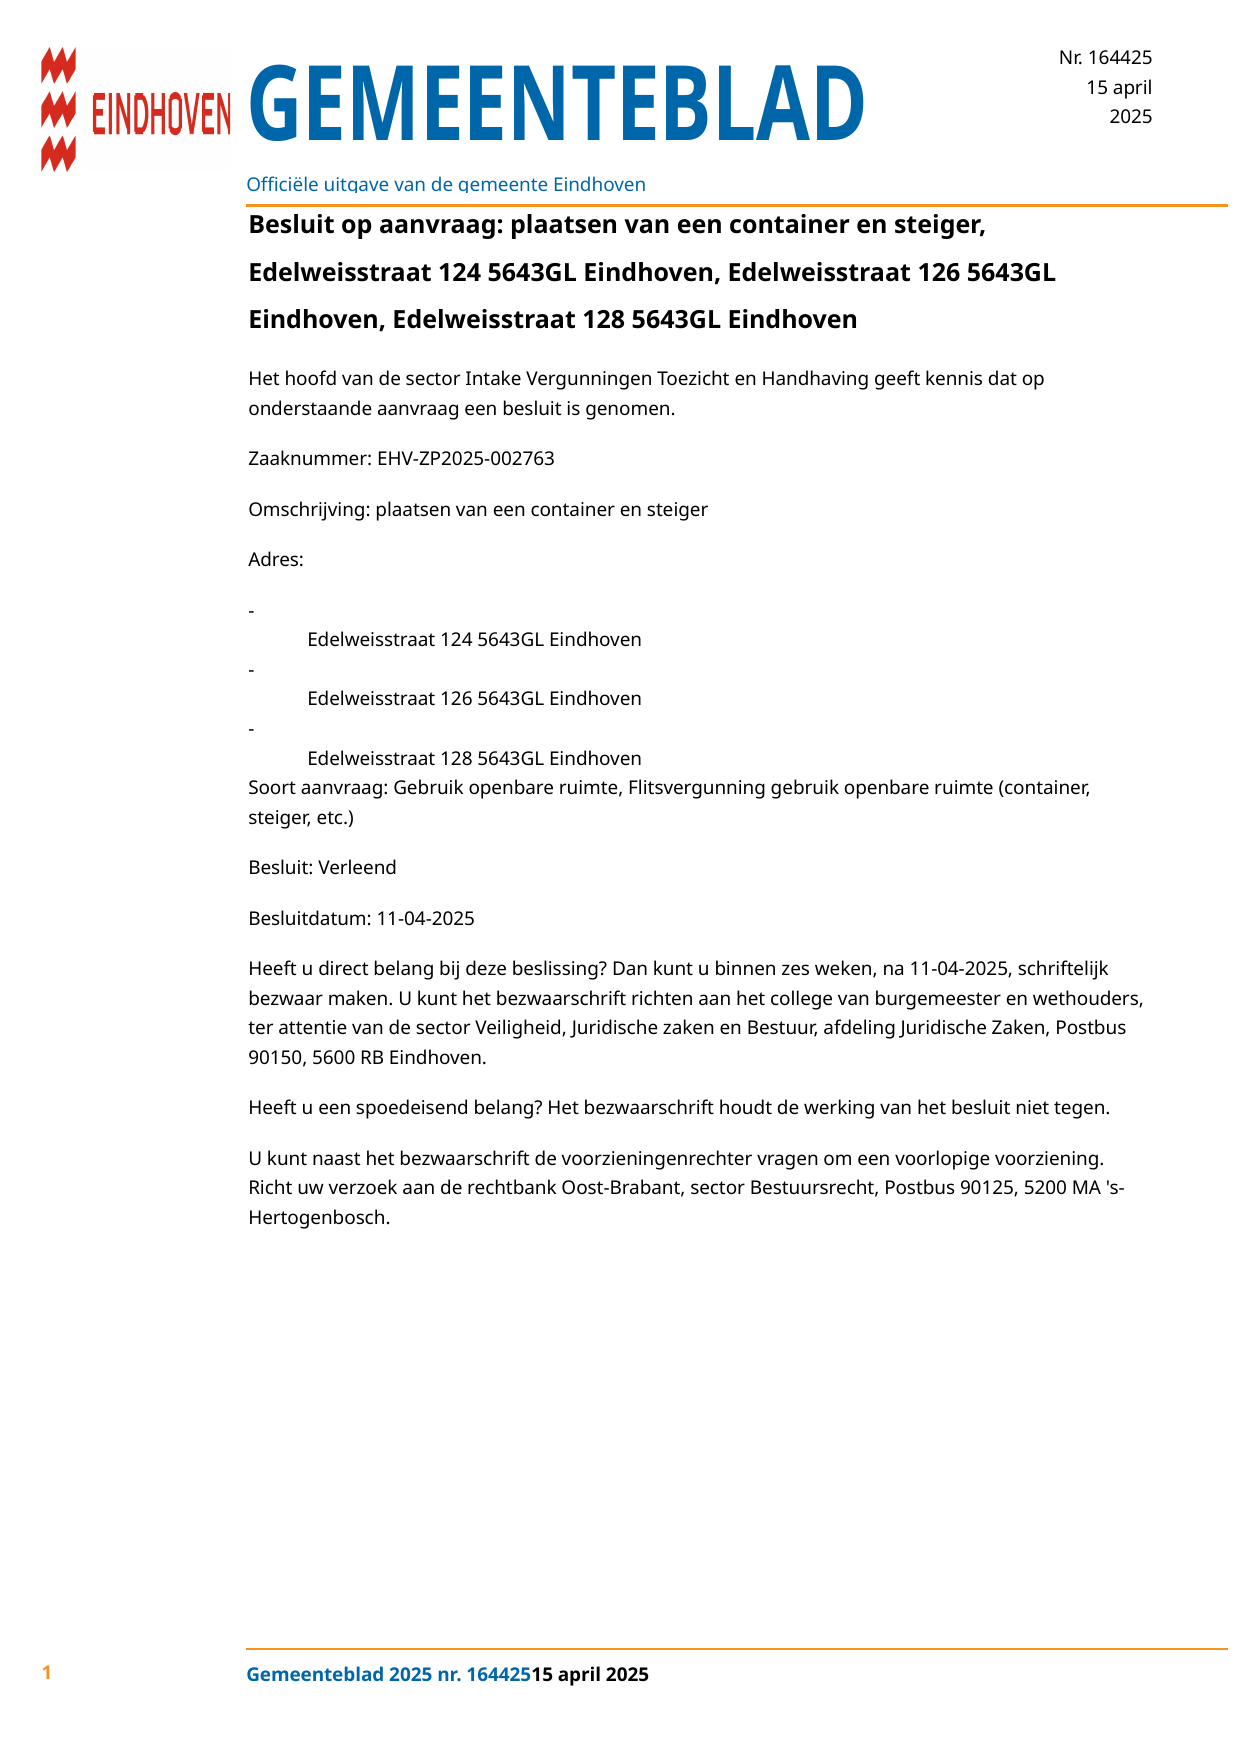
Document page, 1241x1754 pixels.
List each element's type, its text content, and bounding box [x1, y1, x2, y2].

picture [41, 47, 231, 172]
text Omschrijving: plaatsen van een container en steiger [248, 496, 1152, 522]
text Besluit: Verleend [248, 854, 1152, 880]
text Besluitdatum: 11-04-2025 [248, 905, 1152, 930]
text Heeft u een spoedeisend belang? Het bezwaarschrift houdt de werking van het besluit niet tegen. [248, 1094, 1152, 1120]
text Besluit op aanvraag: plaatsen van een container en steiger, Edelweisstraat 124 5643GL Eindhoven, Edelweisstraat 126 5643GL Eindhoven, Edelweisstraat 128 5643GL Eindhoven [248, 207, 1152, 336]
text Zaaknummer: EHV-ZP2025-002763 [248, 446, 1152, 471]
text U kunt naast het bezwaarschrift de voorzieningenrechter vragen om een voorlopige voorziening. Richt uw verzoek aan de rechtbank Oost-Brabant, sector Bestuursrecht, Postbus 90125, 5200 MA 's-Hertogenbosch. [248, 1145, 1152, 1229]
text Adres: [248, 546, 1152, 572]
text Soort aanvraag: Gebruik openbare ruimte, Flitsvergunning gebruik openbare ruimte (container, steiger, etc.) [248, 774, 1152, 829]
list Edelweisstraat 128 5643GL Eindhoven [248, 745, 1152, 770]
text Het hoofd van de sector Intake Vergunningen Toezicht en Handhaving geeft kennis dat op onderstaande aanvraag een besluit is genomen. [248, 366, 1152, 421]
list Edelweisstraat 126 5643GL Eindhoven [248, 686, 1152, 711]
text Heeft u direct belang bij deze beslissing? Dan kunt u binnen zes weken, na 11-04-2025, schriftelijk bezwaar maken. U kunt het bezwaarschrift richten aan het college van burgemeester en wethouders, ter attentie van de sector Veiligheid, Juridische zaken en Bestuur, afdeling Juridische Zaken, Postbus 90150, 5600 RB Eindhoven. [248, 955, 1152, 1069]
list Edelweisstraat 124 5643GL Eindhoven [248, 626, 1152, 652]
